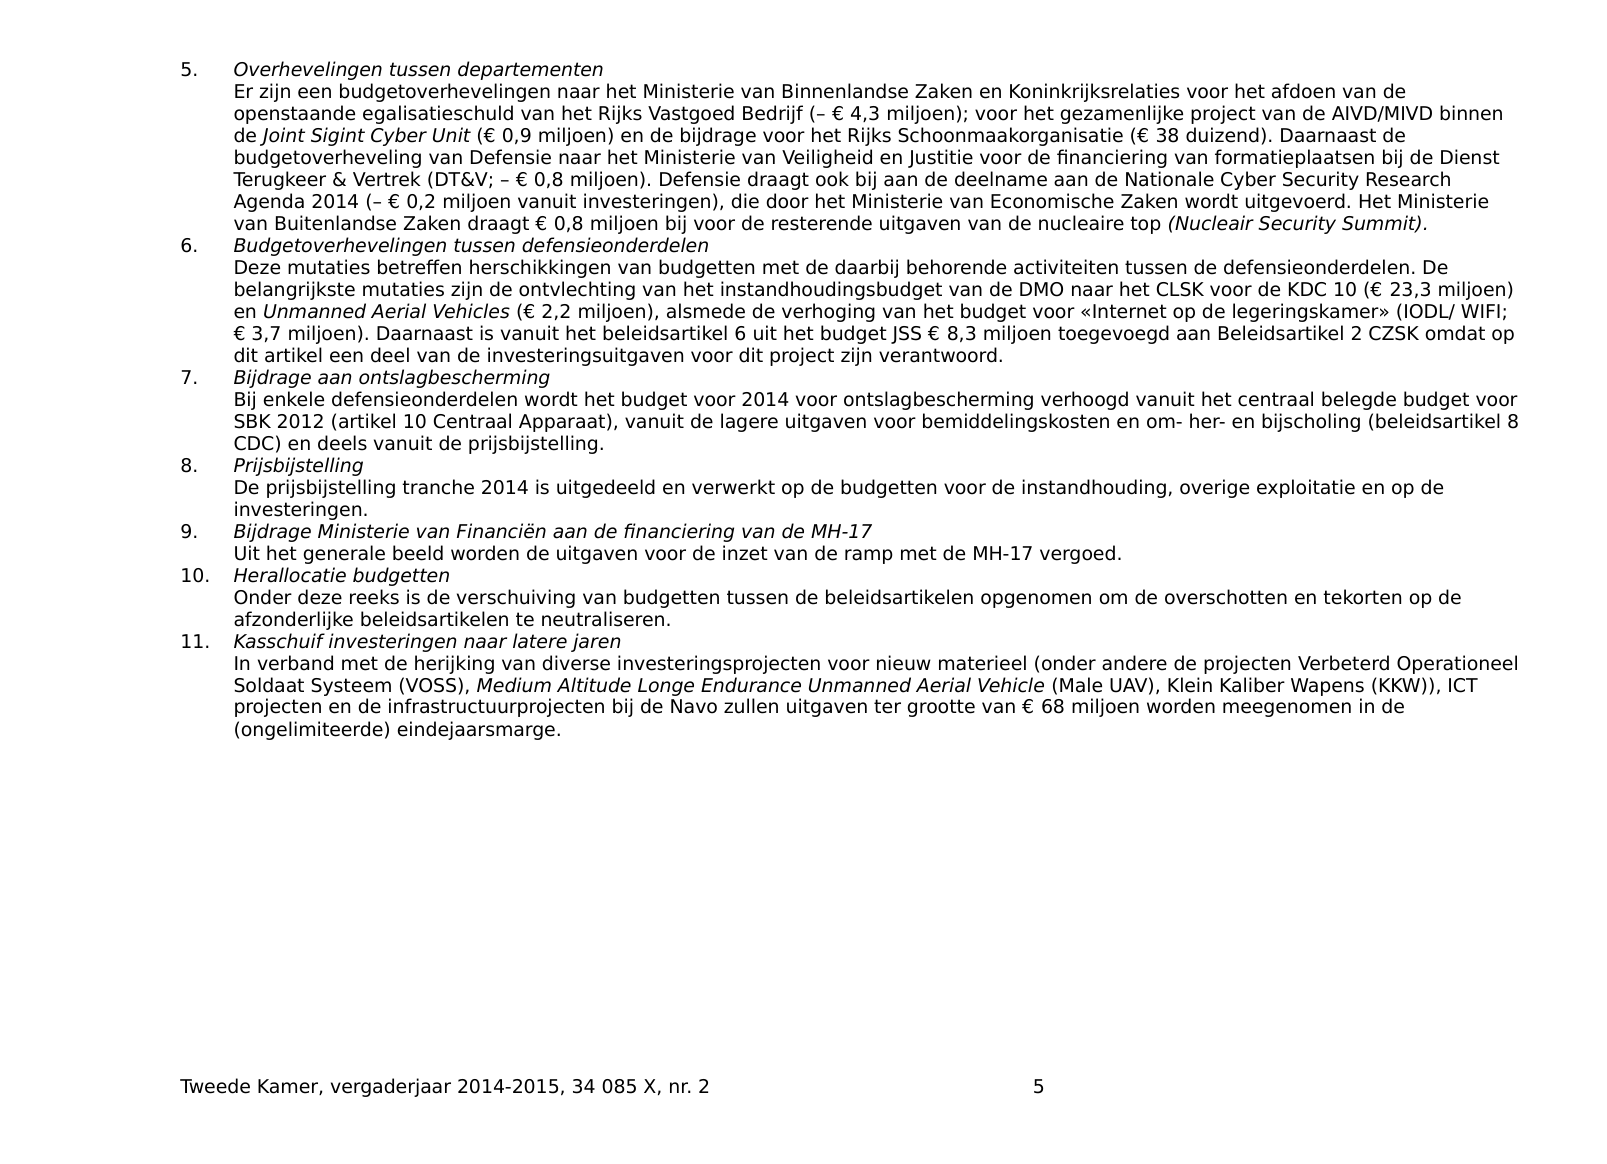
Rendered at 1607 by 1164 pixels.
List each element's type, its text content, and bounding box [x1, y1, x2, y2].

text 6. Budgetoverhevelingen tussen defensieonderdelen [180, 235, 1529, 257]
text 10. Herallocatie budgetten [180, 564, 1529, 587]
text 11. Kasschuif investeringen naar latere jaren [180, 631, 1529, 652]
text Deze mutaties betreffen herschikkingen van budgetten met de daarbij behorende activiteiten tussen de defensieonderdelen. De belangrijkste mutaties zijn de ontvlechting van het instandhoudingsbudget van de DMO naar het CLSK voor de KDC 10 (€ 23,3 miljoen) en Unmanned Aerial Vehicles (€ 2,2 miljoen), alsmede de verhoging van het budget voor «Internet op de legeringskamer» (IODL/ WIFI; € 3,7 miljoen). Daarnaast is vanuit het beleidsartikel 6 uit het budget JSS € 8,3 miljoen toegevoegd aan Beleidsartikel 2 CZSK omdat op dit artikel een deel van de investeringsuitgaven voor dit project zijn verantwoord. [233, 257, 1529, 367]
text 5. Overhevelingen tussen departementen [180, 59, 1529, 81]
text 9. Bijdrage Ministerie van Financiën aan de financiering van de MH-17 [180, 521, 1529, 543]
text 7. Bijdrage aan ontslagbescherming [180, 367, 1529, 389]
text Uit het generale beeld worden de uitgaven voor de inzet van de ramp met de MH-17 vergoed. [233, 543, 1529, 564]
text Bij enkele defensieonderdelen wordt het budget voor 2014 voor ontslagbescherming verhoogd vanuit het centraal belegde budget voor SBK 2012 (artikel 10 Centraal Apparaat), vanuit de lagere uitgaven voor bemiddelingskosten en om- her- en bijscholing (beleidsartikel 8 CDC) en deels vanuit de prijsbijstelling. [233, 389, 1529, 455]
text Er zijn een budgetoverhevelingen naar het Ministerie van Binnenlandse Zaken en Koninkrijksrelaties voor het afdoen van de openstaande egalisatieschuld van het Rijks Vastgoed Bedrijf (– € 4,3 miljoen); voor het gezamenlijke project van de AIVD/MIVD binnen de Joint Sigint Cyber Unit (€ 0,9 miljoen) en de bijdrage voor het Rijks Schoonmaakorganisatie (€ 38 duizend). Daarnaast de budgetoverheveling van Defensie naar het Ministerie van Veiligheid en Justitie voor de financiering van formatieplaatsen bij de Dienst Terugkeer & Vertrek (DT&V; – € 0,8 miljoen). Defensie draagt ook bij aan de deelname aan de Nationale Cyber Security Research Agenda 2014 (– € 0,2 miljoen vanuit investeringen), die door het Ministerie van Economische Zaken wordt uitgevoerd. Het Ministerie van Buitenlandse Zaken draagt € 0,8 miljoen bij voor de resterende uitgaven van de nucleaire top (Nucleair Security Summit). [233, 81, 1529, 235]
text In verband met de herijking van diverse investeringsprojecten voor nieuw materieel (onder andere de projecten Verbeterd Operationeel Soldaat Systeem (VOSS), Medium Altitude Longe Endurance Unmanned Aerial Vehicle (Male UAV), Klein Kaliber Wapens (KKW)), ICT projecten en de infrastructuurprojecten bij de Navo zullen uitgaven ter grootte van € 68 miljoen worden meegenomen in de (ongelimiteerde) eindejaarsmarge. [233, 652, 1529, 740]
text 8. Prijsbijstelling [180, 455, 1529, 477]
text Onder deze reeks is de verschuiving van budgetten tussen de beleidsartikelen opgenomen om de overschotten en tekorten op de afzonderlijke beleidsartikelen te neutraliseren. [233, 587, 1529, 631]
text De prijsbijstelling tranche 2014 is uitgedeeld en verwerkt op de budgetten voor de instandhouding, overige exploitatie en op de investeringen. [233, 477, 1529, 521]
